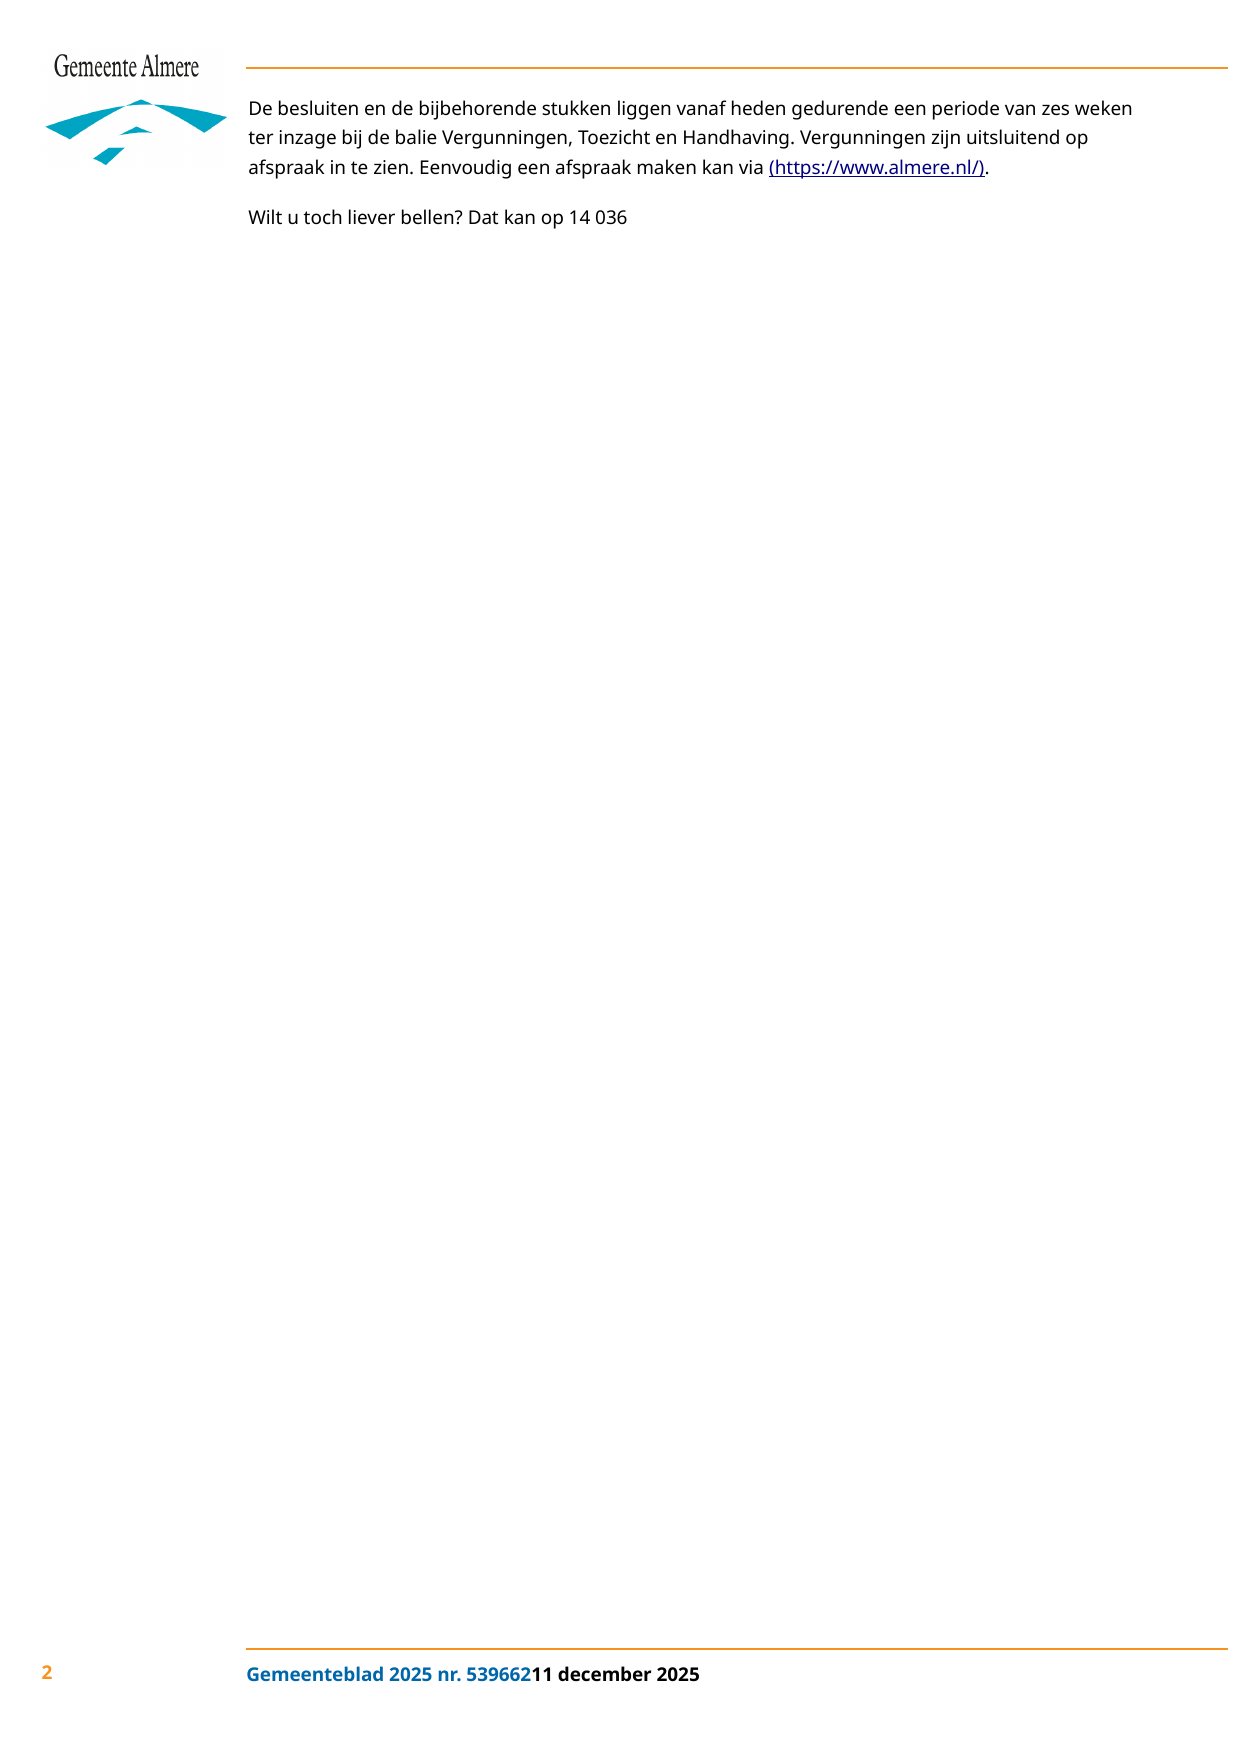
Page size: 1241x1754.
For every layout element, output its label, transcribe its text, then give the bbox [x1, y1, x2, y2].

text Wilt u toch liever bellen? Dat kan op 14 036 [248, 204, 1152, 230]
text De besluiten en de bijbehorende stukken liggen vanaf heden gedurende een periode van zes weken ter inzage bij de balie Vergunningen, Toezicht en Handhaving. Vergunningen zijn uitsluitend op afspraak in te zien. Eenvoudig een afspraak maken kan via (https://www.almere.nl/). [248, 95, 1152, 180]
picture [41, 47, 231, 172]
